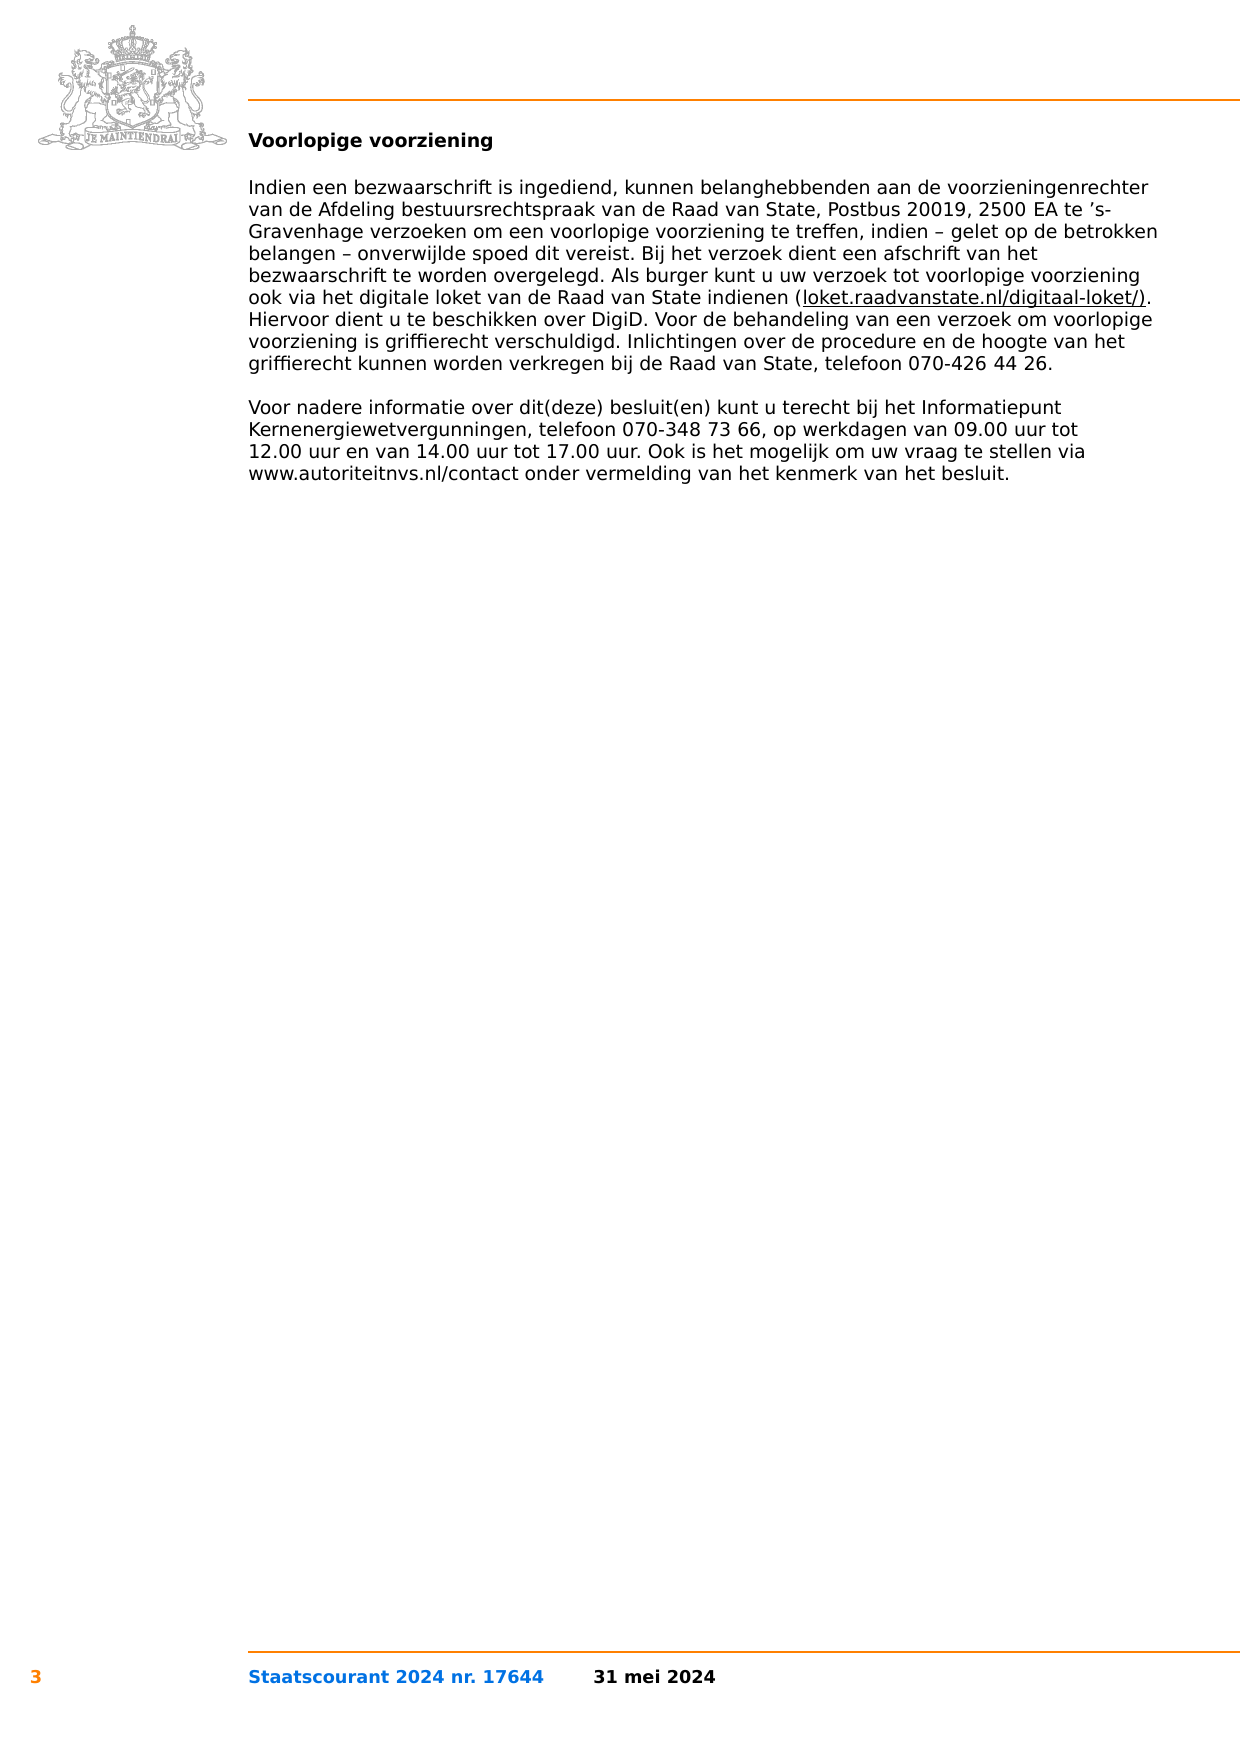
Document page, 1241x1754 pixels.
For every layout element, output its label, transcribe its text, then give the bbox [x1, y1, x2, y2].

text Voor nadere informatie over dit(deze) besluit(en) kunt u terecht bij het Informatiepunt Kernenergiewetvergunningen, telefoon 070-348 73 66, op werkdagen van 09.00 uur tot 12.00 uur en van 14.00 uur tot 17.00 uur. Ook is het mogelijk om uw vraag te stellen via www.autoriteitnvs.nl/contact onder vermelding van het kenmerk van het besluit. [248, 397, 1163, 484]
text Indien een bezwaarschrift is ingediend, kunnen belanghebbenden aan de voorzieningenrechter van de Afdeling bestuursrechtspraak van de Raad van State, Postbus 20019, 2500 EA te ’s-Gravenhage verzoeken om een voorlopige voorziening te treffen, indien – gelet op de betrokken belangen – onverwijlde spoed dit vereist. Bij het verzoek dient een afschrift van het bezwaarschrift te worden overgelegd. Als burger kunt u uw verzoek tot voorlopige voorziening ook via het digitale loket van de Raad van State indienen (loket.raadvanstate.nl/digitaal-loket/). Hiervoor dient u te beschikken over DigiD. Voor de behandeling van een verzoek om voorlopige voorziening is griffierecht verschuldigd. Inlichtingen over de procedure en de hoogte van het griffierecht kunnen worden verkregen bij de Raad van State, telefoon 070-426 44 26. [248, 177, 1163, 375]
subtitle Voorlopige voorziening [248, 130, 1163, 152]
picture [38, 25, 227, 150]
